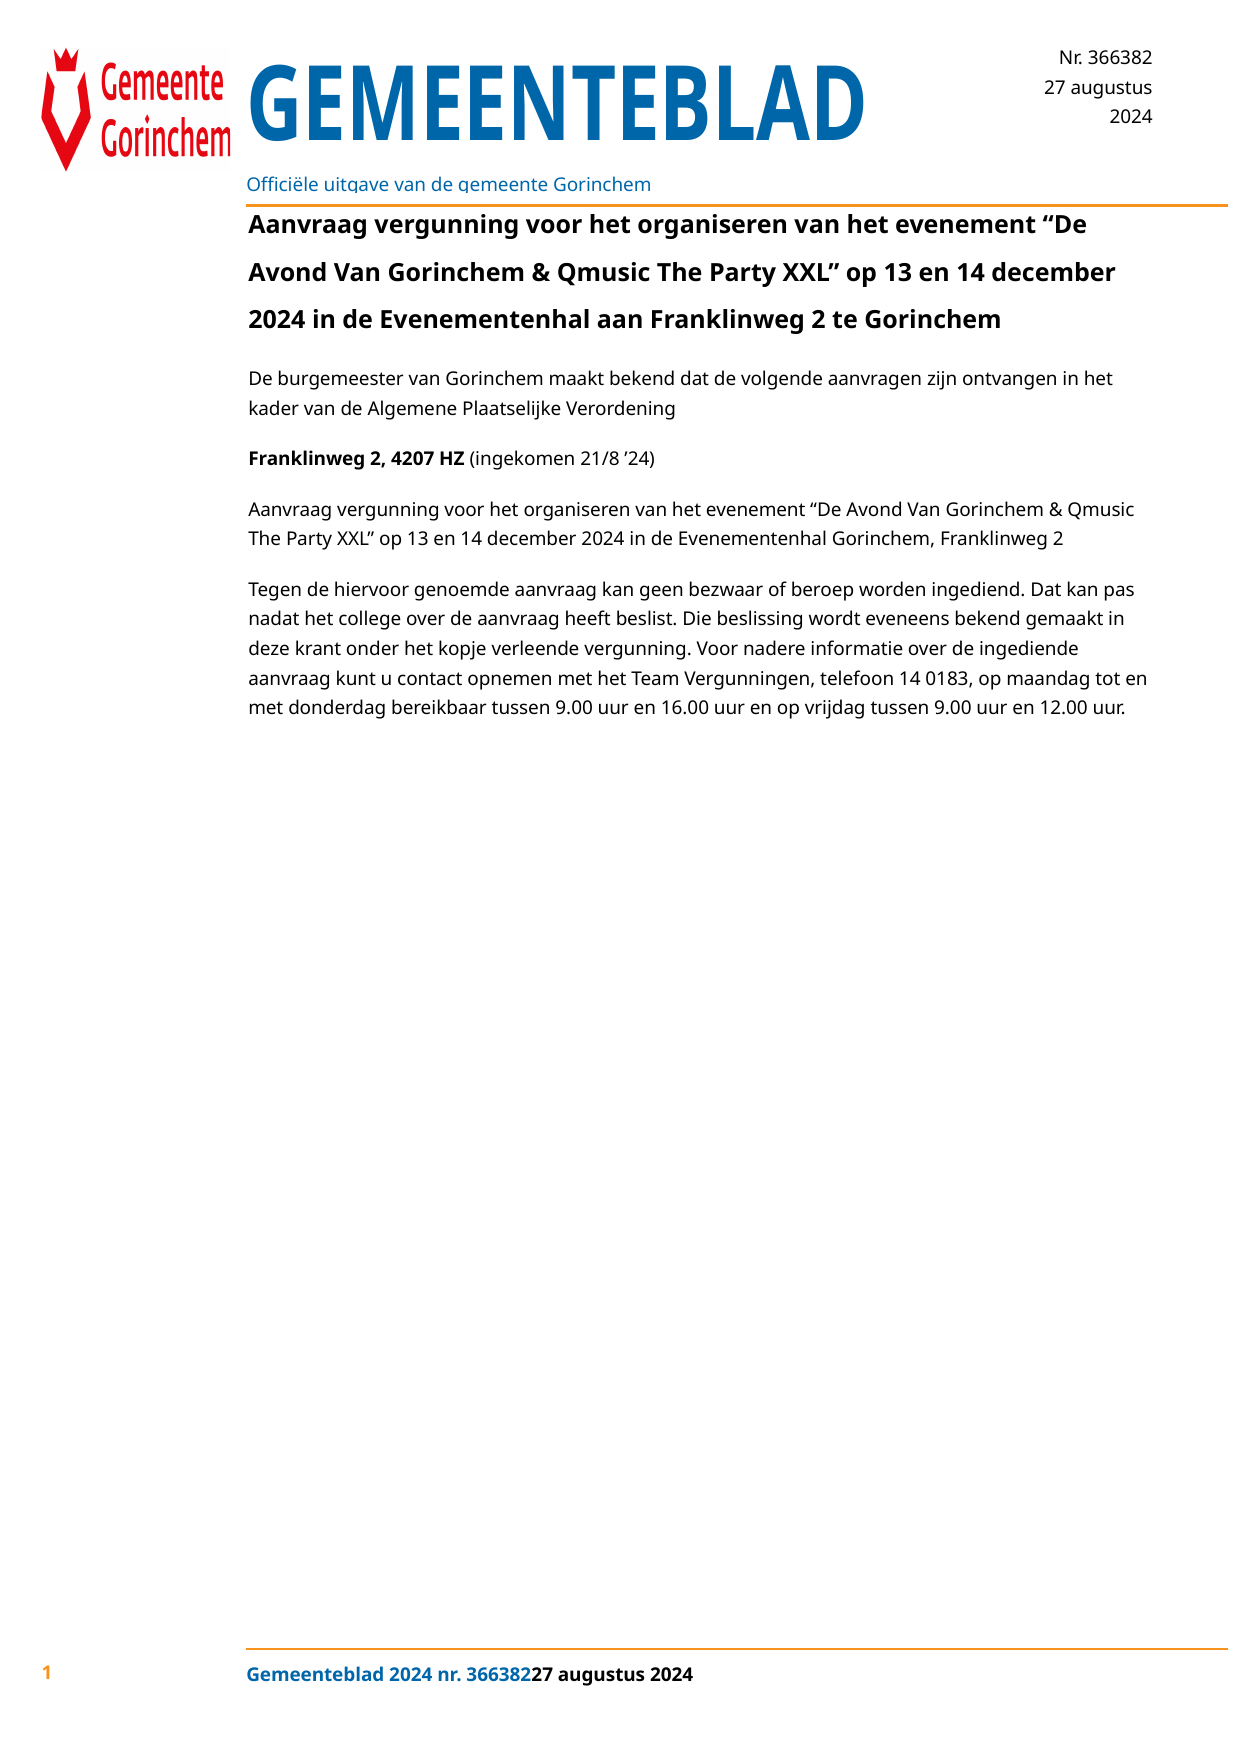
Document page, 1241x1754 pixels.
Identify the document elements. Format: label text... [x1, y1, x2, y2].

text De burgemeester van Gorinchem maakt bekend dat de volgende aanvragen zijn ontvangen in het kader van de Algemene Plaatselijke Verordening [248, 366, 1152, 421]
text Franklinweg 2, 4207 HZ (ingekomen 21/8 ’24) [248, 446, 1152, 471]
text Tegen de hiervoor genoemde aanvraag kan geen bezwaar of beroep worden ingediend. Dat kan pas nadat het college over de aanvraag heeft beslist. Die beslissing wordt eveneens bekend gemaakt in deze krant onder het kopje verleende vergunning. Voor nadere informatie over de ingediende aanvraag kunt u contact opnemen met het Team Vergunningen, telefoon 14 0183, op maandag tot en met donderdag bereikbaar tussen 9.00 uur en 16.00 uur en op vrijdag tussen 9.00 uur en 12.00 uur. [248, 576, 1152, 720]
text Aanvraag vergunning voor het organiseren van het evenement “De Avond Van Gorinchem & Qmusic The Party XXL” op 13 en 14 december 2024 in de Evenementenhal aan Franklinweg 2 te Gorinchem [248, 207, 1152, 336]
picture [41, 47, 231, 172]
text Aanvraag vergunning voor het organiseren van het evenement “De Avond Van Gorinchem & Qmusic The Party XXL” op 13 en 14 december 2024 in de Evenementenhal Gorinchem, Franklinweg 2 [248, 496, 1152, 551]
